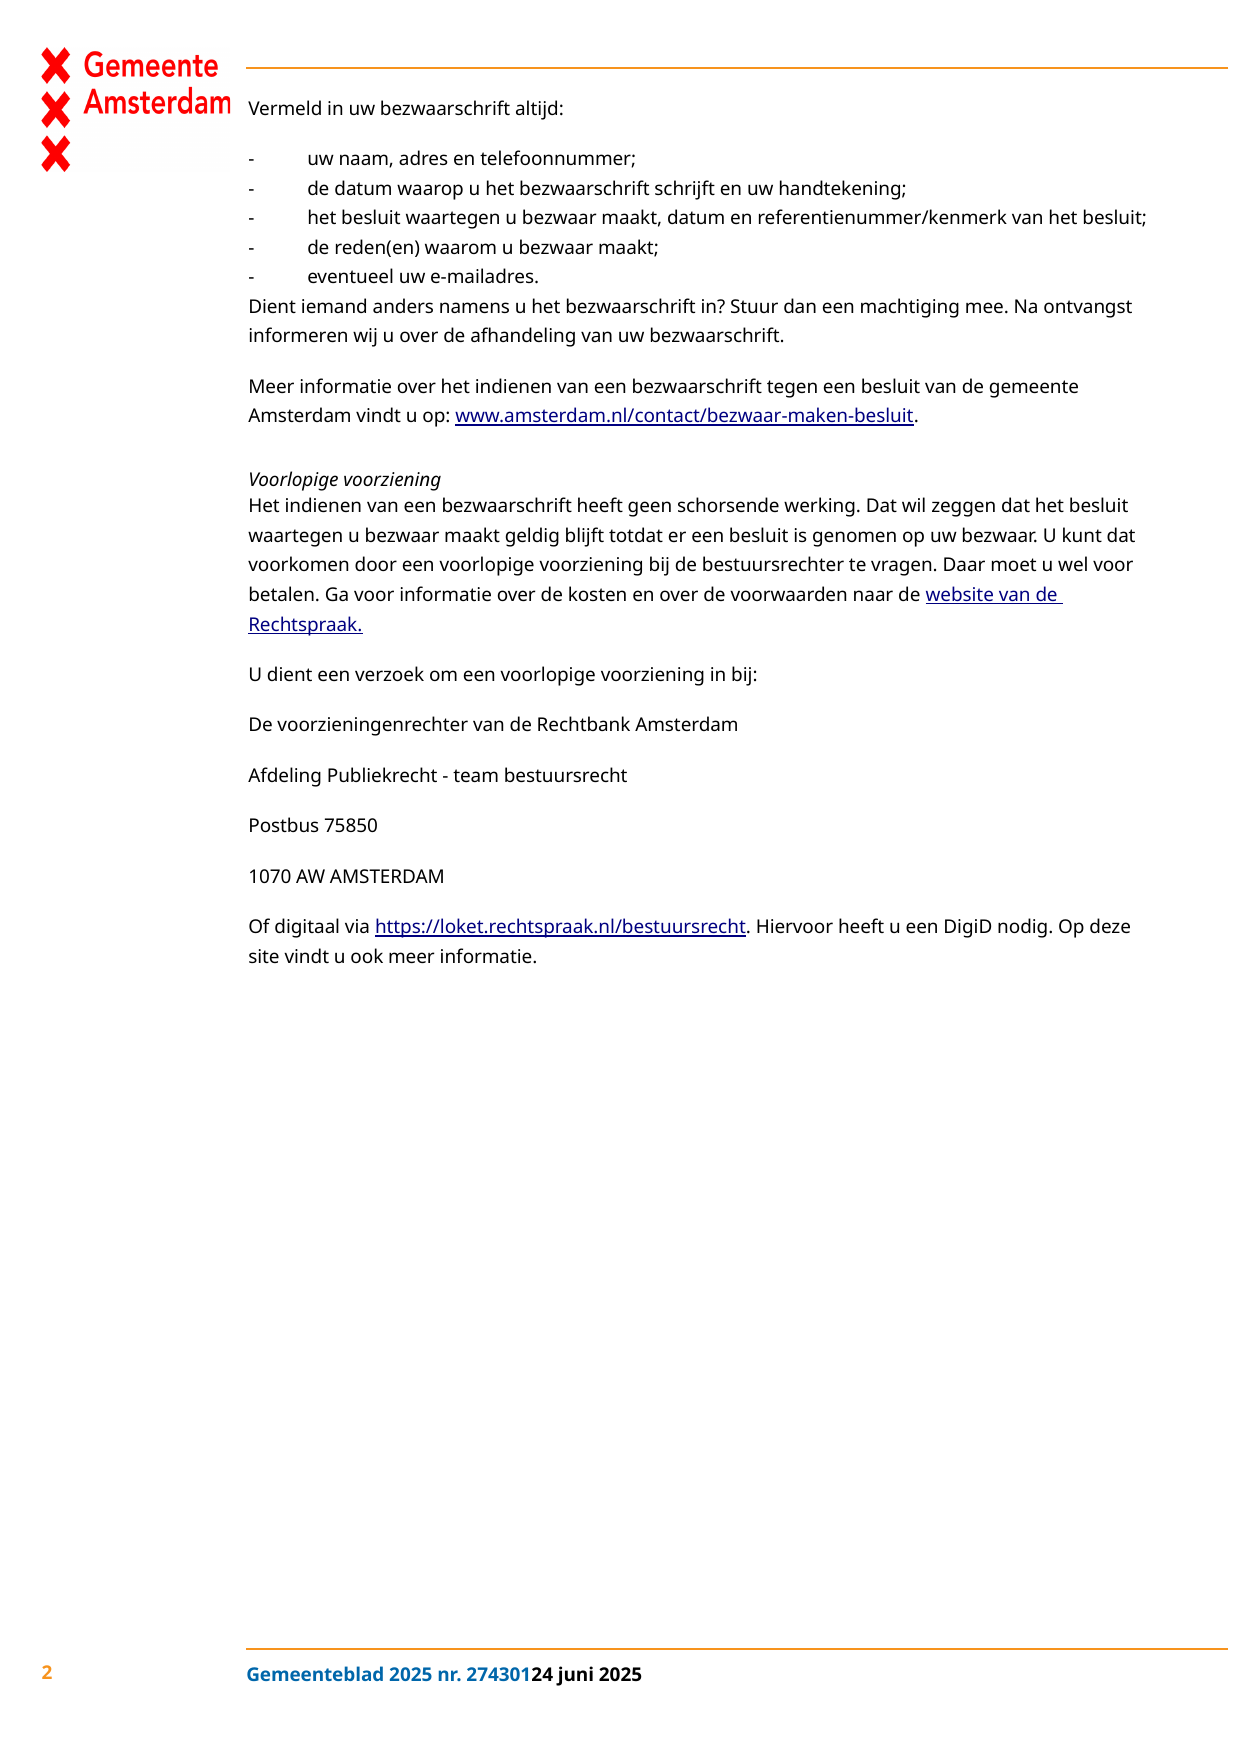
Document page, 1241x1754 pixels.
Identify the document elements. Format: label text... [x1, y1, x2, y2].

picture [41, 47, 231, 172]
text Dient iemand anders namens u het bezwaarschrift in? Stuur dan een machtiging mee. Na ontvangst informeren wij u over de afhandeling van uw bezwaarschrift. [248, 293, 1152, 348]
text U dient een verzoek om een voorlopige voorziening in bij: [248, 661, 1152, 687]
text De voorzieningenrechter van de Rechtbank Amsterdam [248, 712, 1152, 737]
list uw naam, adres en telefoonnummer; [248, 145, 1152, 171]
list het besluit waartegen u bezwaar maakt, datum en referentienummer/kenmerk van het besluit; [248, 204, 1152, 230]
text Meer informatie over het indienen van een bezwaarschrift tegen een besluit van de gemeente Amsterdam vindt u op: www.amsterdam.nl/contact/bezwaar-maken-besluit. [248, 373, 1152, 428]
text Afdeling Publiekrecht - team bestuursrecht [248, 762, 1152, 788]
list eventueel uw e-mailadres. [248, 263, 1152, 289]
list de reden(en) waarom u bezwaar maakt; [248, 234, 1152, 260]
text Vermeld in uw bezwaarschrift altijd: [248, 95, 1152, 121]
text Postbus 75850 [248, 812, 1152, 838]
text Het indienen van een bezwaarschrift heeft geen schorsende werking. Dat wil zeggen dat het besluit waartegen u bezwaar maakt geldig blijft totdat er een besluit is genomen op uw bezwaar. U kunt dat voorkomen door een voorlopige voorziening bij de bestuursrechter te vragen. Daar moet u wel voor betalen. Ga voor informatie over de kosten en over de voorwaarden naar de website van de Rechtspraak. [248, 492, 1152, 636]
list de datum waarop u het bezwaarschrift schrijft en uw handtekening; [248, 175, 1152, 201]
text Voorlopige voorziening [248, 467, 1152, 492]
text 1070 AW AMSTERDAM [248, 863, 1152, 888]
text Of digitaal via https://loket.rechtspraak.nl/bestuursrecht. Hiervoor heeft u een DigiD nodig. Op deze site vindt u ook meer informatie. [248, 913, 1152, 968]
